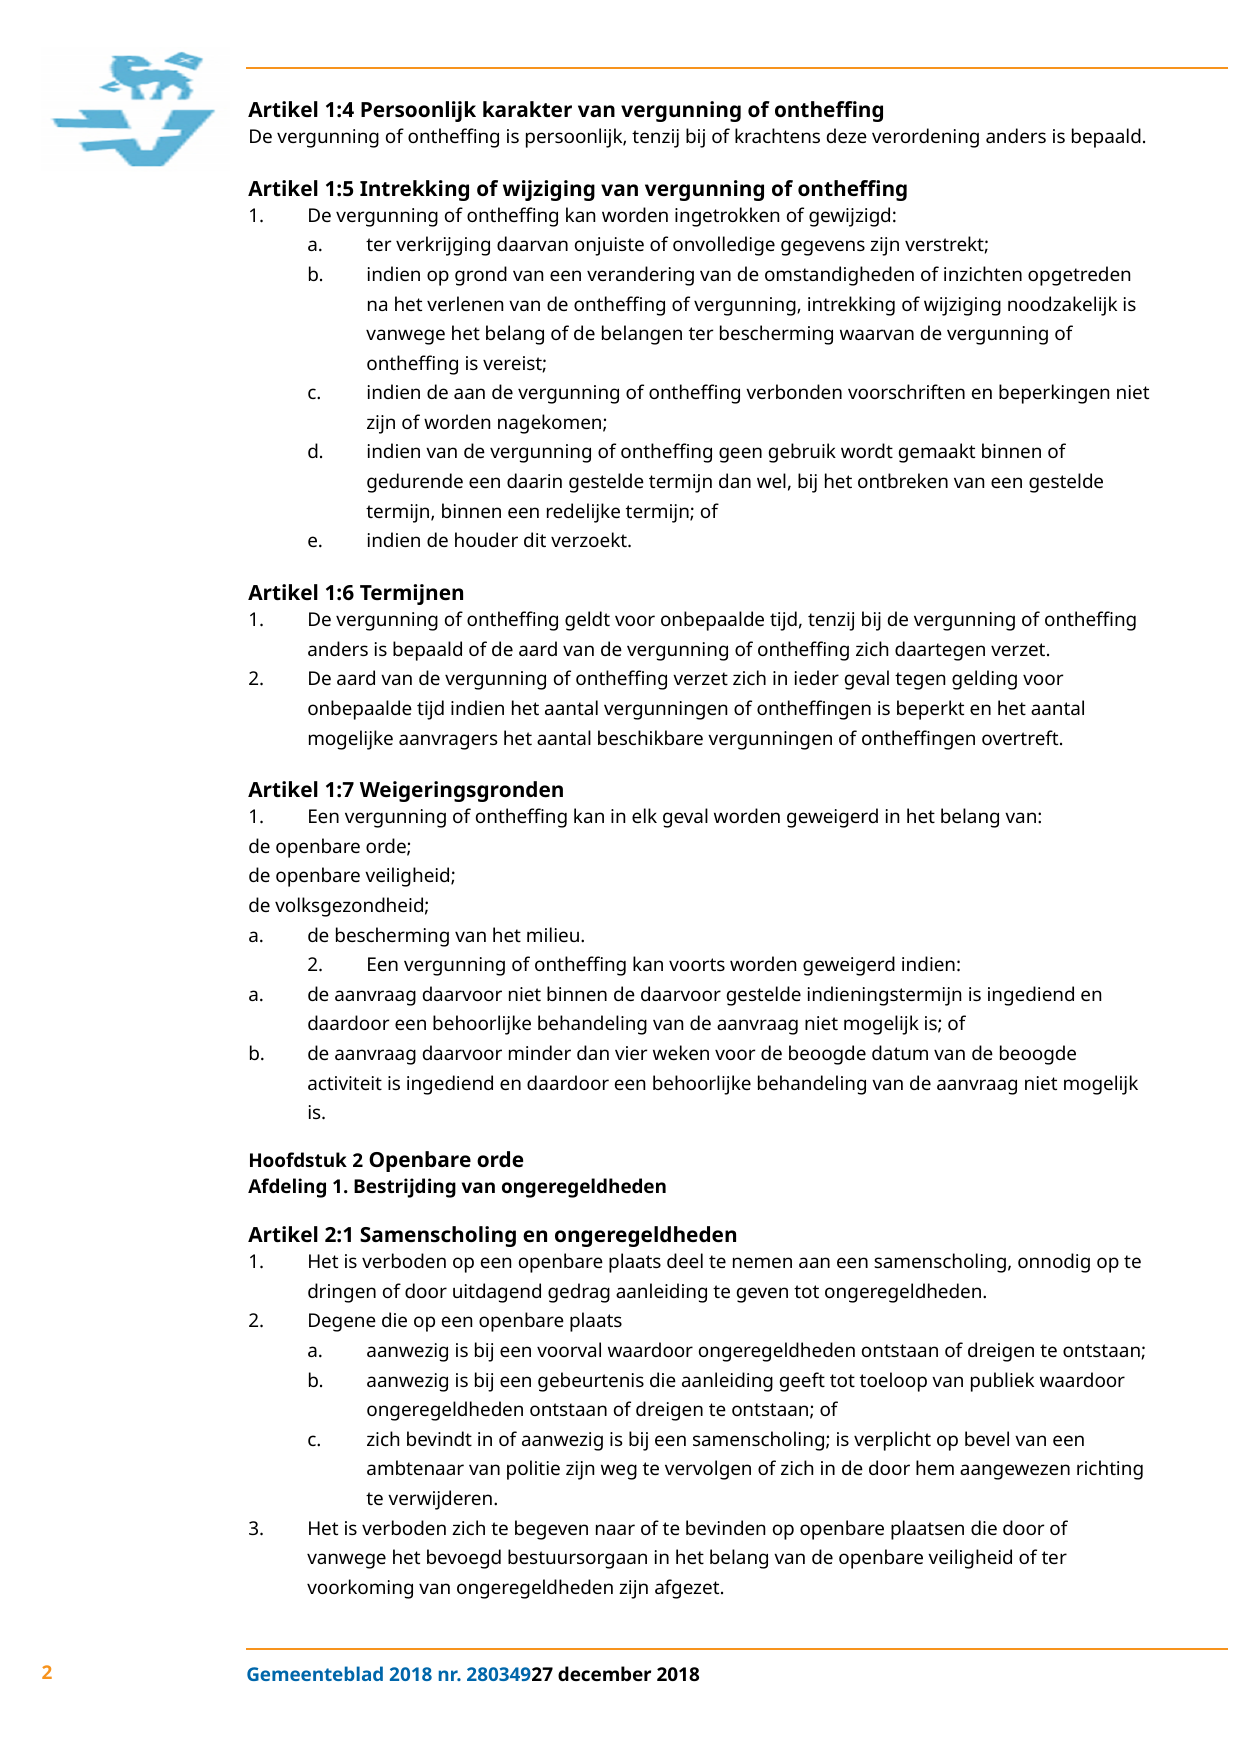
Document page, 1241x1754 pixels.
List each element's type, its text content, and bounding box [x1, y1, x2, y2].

list De aard van de vergunning of ontheffing verzet zich in ieder geval tegen gelding voor onbepaalde tijd indien het aantal vergunningen of ontheffingen is beperkt en het aantal mogelijke aanvragers het aantal beschikbare vergunningen of ontheffingen overtreft. [248, 666, 1152, 750]
list indien van de vergunning of ontheffing geen gebruik wordt gemaakt binnen of gedurende een daarin gestelde termijn dan wel, bij het ontbreken van een gestelde termijn, binnen een redelijke termijn; of [307, 439, 1152, 524]
text de openbare orde; [248, 833, 1152, 859]
text Afdeling 1. Bestrijding van ongeregeldheden [248, 1173, 1152, 1199]
text Artikel 2:1 Samenscholing en ongeregeldheden [248, 1220, 1152, 1248]
list Het is verboden op een openbare plaats deel te nemen aan een samenscholing, onnodig op te dringen of door uitdagend gedrag aanleiding te geven tot ongeregeldheden. [248, 1248, 1152, 1304]
text de openbare veiligheid; [248, 863, 1152, 888]
list indien de aan de vergunning of ontheffing verbonden voorschriften en beperkingen niet zijn of worden nagekomen; [307, 379, 1152, 435]
list aanwezig is bij een gebeurtenis die aanleiding geeft tot toeloop van publiek waardoor ongeregeldheden ontstaan of dreigen te ontstaan; of [307, 1367, 1152, 1422]
list Degene die op een openbare plaats [248, 1308, 1152, 1333]
text Artikel 1:6 Termijnen [248, 578, 1152, 606]
list Het is verboden zich te begeven naar of te bevinden op openbare plaatsen die door of vanwege het bevoegd bestuursorgaan in het belang van de openbare veiligheid of ter voorkoming van ongeregeldheden zijn afgezet. [248, 1515, 1152, 1599]
list de aanvraag daarvoor minder dan vier weken voor de beoogde datum van de beoogde activiteit is ingediend en daardoor een behoorlijke behandeling van de aanvraag niet mogelijk is. [248, 1040, 1152, 1125]
list De vergunning of ontheffing kan worden ingetrokken of gewijzigd: [248, 202, 1152, 228]
text De vergunning of ontheffing is persoonlijk, tenzij bij of krachtens deze verordening anders is bepaald. [248, 123, 1152, 149]
list ter verkrijging daarvan onjuiste of onvolledige gegevens zijn verstrekt; [307, 232, 1152, 257]
list indien de houder dit verzoekt. [307, 527, 1152, 553]
text Artikel 1:7 Weigeringsgronden [248, 775, 1152, 803]
text Hoofdstuk 2 Openbare orde [248, 1145, 1152, 1173]
list zich bevindt in of aanwezig is bij een samenscholing; is verplicht op bevel van een ambtenaar van politie zijn weg te vervolgen of zich in de door hem aangewezen richting te verwijderen. [307, 1426, 1152, 1511]
text de volksgezondheid; [248, 892, 1152, 918]
text Artikel 1:4 Persoonlijk karakter van vergunning of ontheffing [248, 95, 1152, 123]
picture [41, 47, 231, 172]
list de bescherming van het milieu. [248, 922, 1152, 948]
list De vergunning of ontheffing geldt voor onbepaalde tijd, tenzij bij de vergunning of ontheffing anders is bepaald of de aard van de vergunning of ontheffing zich daartegen verzet. [248, 606, 1152, 662]
list de aanvraag daarvoor niet binnen de daarvoor gestelde indieningstermijn is ingediend en daardoor een behoorlijke behandeling van de aanvraag niet mogelijk is; of [248, 981, 1152, 1036]
list Een vergunning of ontheffing kan in elk geval worden geweigerd in het belang van: [248, 803, 1152, 829]
list Een vergunning of ontheffing kan voorts worden geweigerd indien: [307, 951, 1152, 977]
text Artikel 1:5 Intrekking of wijziging van vergunning of ontheffing [248, 174, 1152, 202]
list indien op grond van een verandering van de omstandigheden of inzichten opgetreden na het verlenen van de ontheffing of vergunning, intrekking of wijziging noodzakelijk is vanwege het belang of de belangen ter bescherming waarvan de vergunning of ontheffing is vereist; [307, 261, 1152, 376]
list aanwezig is bij een voorval waardoor ongeregeldheden ontstaan of dreigen te ontstaan; [307, 1337, 1152, 1363]
